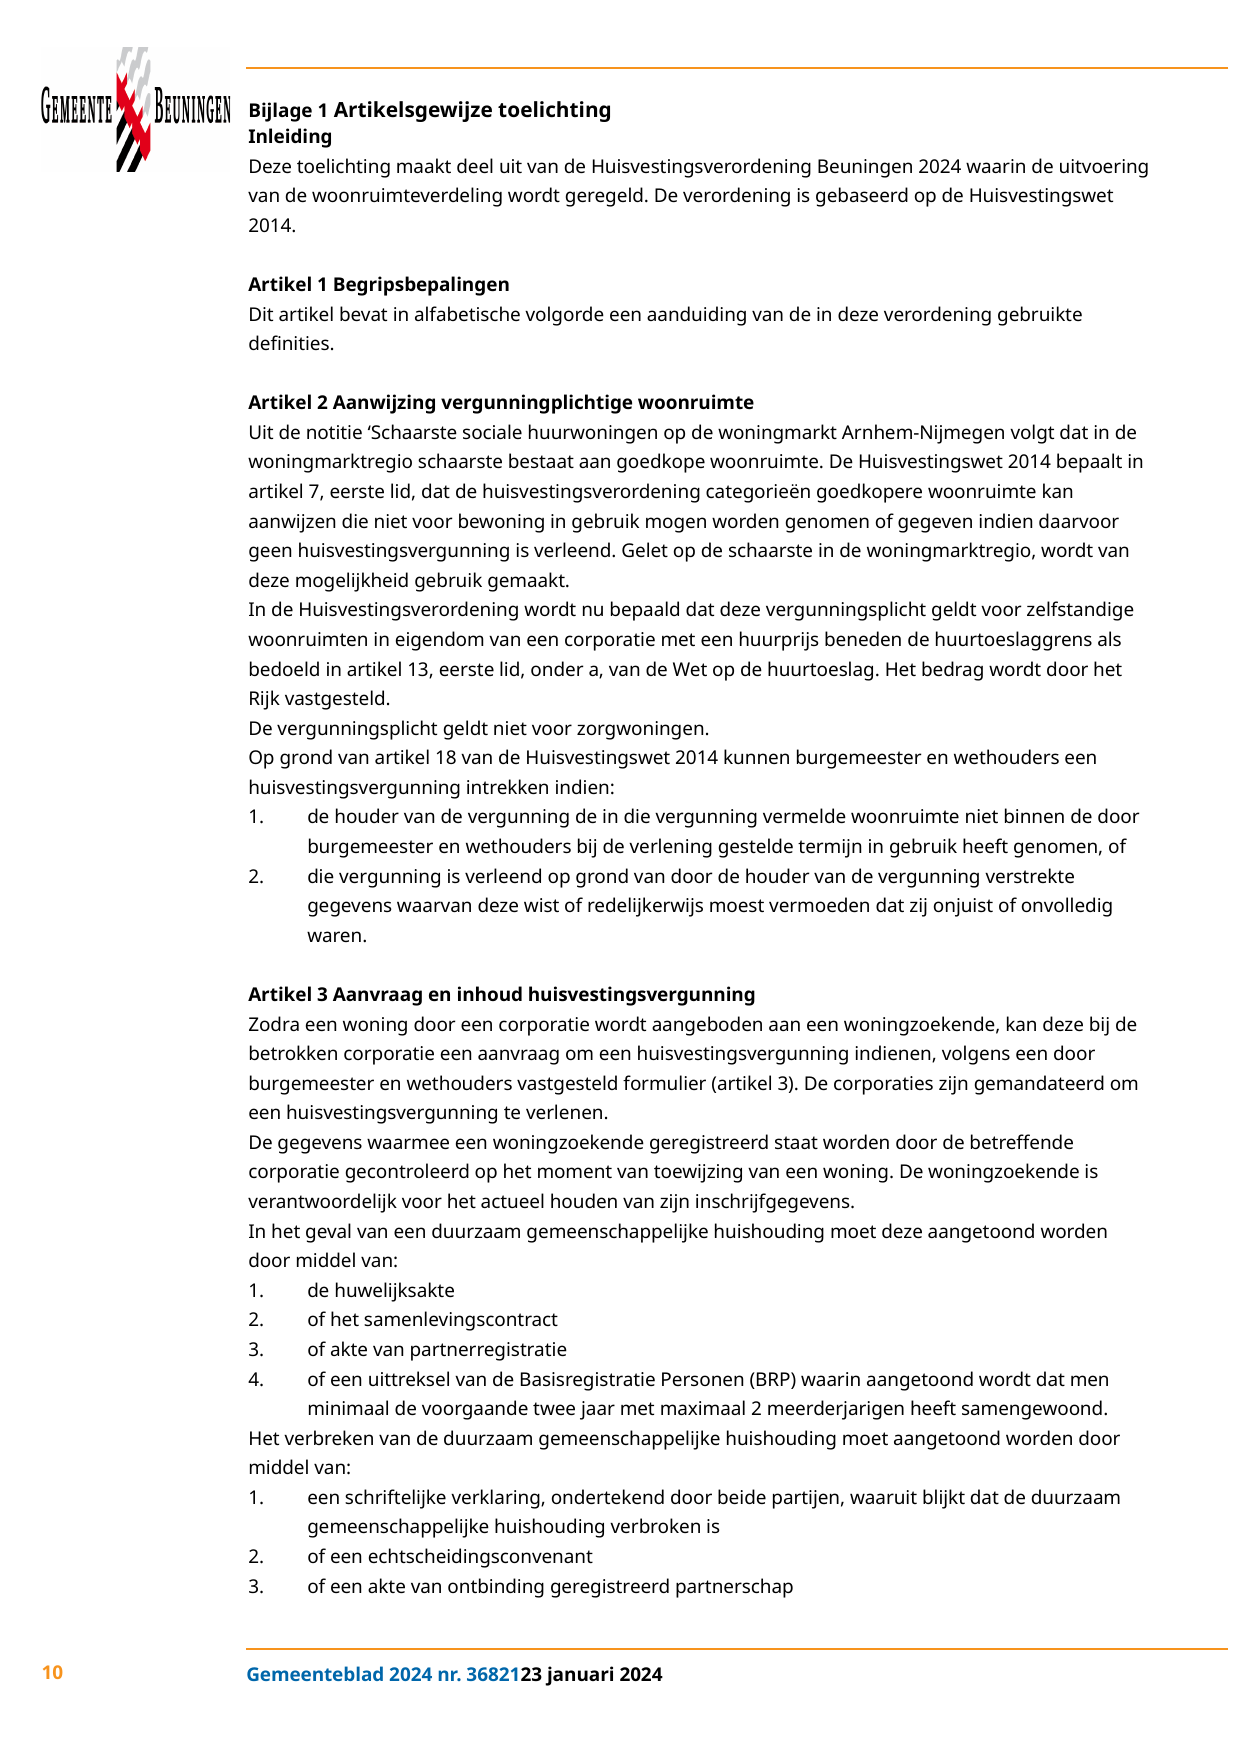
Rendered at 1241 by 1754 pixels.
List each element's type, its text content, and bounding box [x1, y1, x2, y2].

text Deze toelichting maakt deel uit van de Huisvestingsverordening Beuningen 2024 waarin de uitvoering van de woonruimteverdeling wordt geregeld. De verordening is gebaseerd op de Huisvestingswet 2014. [248, 153, 1152, 238]
text De vergunningsplicht geldt niet voor zorgwoningen. [248, 715, 1152, 741]
list of een echtscheidingsconvenant [248, 1543, 1152, 1569]
list of akte van partnerregistratie [248, 1336, 1152, 1362]
text Artikel 2 Aanwijzing vergunningplichtige woonruimte [248, 389, 1152, 415]
text In de Huisvestingsverordening wordt nu bepaald dat deze vergunningsplicht geldt voor zelfstandige woonruimten in eigendom van een corporatie met een huurprijs beneden de huurtoeslaggrens als bedoeld in artikel 13, eerste lid, onder a, van de Wet op de huurtoeslag. Het bedrag wordt door het Rijk vastgesteld. [248, 597, 1152, 711]
list die vergunning is verleend op grond van door de houder van de vergunning verstrekte gegevens waarvan deze wist of redelijkerwijs moest vermoeden dat zij onjuist of onvolledig waren. [248, 863, 1152, 948]
list of een akte van ontbinding geregistreerd partnerschap [248, 1573, 1152, 1599]
text Uit de notitie ‘Schaarste sociale huurwoningen op de woningmarkt Arnhem-Nijmegen volgt dat in de woningmarktregio schaarste bestaat aan goedkope woonruimte. De Huisvestingswet 2014 bepaalt in artikel 7, eerste lid, dat de huisvestingsverordening categorieën goedkopere woonruimte kan aanwijzen die niet voor bewoning in gebruik mogen worden genomen of gegeven indien daarvoor geen huisvestingsvergunning is verleend. Gelet op de schaarste in de woningmarktregio, wordt van deze mogelijkheid gebruik gemaakt. [248, 419, 1152, 593]
text Artikel 1 Begripsbepalingen [248, 271, 1152, 297]
text Bijlage 1 Artikelsgewijze toelichting [248, 95, 1152, 123]
text Dit artikel bevat in alfabetische volgorde een aanduiding van de in deze verordening gebruikte definities. [248, 301, 1152, 356]
picture [41, 47, 231, 172]
text In het geval van een duurzaam gemeenschappelijke huishouding moet deze aangetoond worden door middel van: [248, 1218, 1152, 1273]
list de huwelijksakte [248, 1277, 1152, 1303]
text Inleiding [248, 123, 1152, 149]
text Op grond van artikel 18 van de Huisvestingswet 2014 kunnen burgemeester en wethouders een huisvestingsvergunning intrekken indien: [248, 744, 1152, 800]
text Het verbreken van de duurzaam gemeenschappelijke huishouding moet aangetoond worden door middel van: [248, 1425, 1152, 1480]
text Artikel 3 Aanvraag en inhoud huisvestingsvergunning [248, 981, 1152, 1007]
list of een uittreksel van de Basisregistratie Personen (BRP) waarin aangetoond wordt dat men minimaal de voorgaande twee jaar met maximaal 2 meerderjarigen heeft samengewoond. [248, 1366, 1152, 1421]
list of het samenlevingscontract [248, 1307, 1152, 1332]
list de houder van de vergunning de in die vergunning vermelde woonruimte niet binnen de door burgemeester en wethouders bij de verlening gestelde termijn in gebruik heeft genomen, of [248, 804, 1152, 859]
text Zodra een woning door een corporatie wordt aangeboden aan een woningzoekende, kan deze bij de betrokken corporatie een aanvraag om een huisvestingsvergunning indienen, volgens een door burgemeester en wethouders vastgesteld formulier (artikel 3). De corporaties zijn gemandateerd om een huisvestingsvergunning te verlenen. [248, 1011, 1152, 1125]
list een schriftelijke verklaring, ondertekend door beide partijen, waaruit blijkt dat de duurzaam gemeenschappelijke huishouding verbroken is [248, 1484, 1152, 1539]
text De gegevens waarmee een woningzoekende geregistreerd staat worden door de betreffende corporatie gecontroleerd op het moment van toewijzing van een woning. De woningzoekende is verantwoordelijk voor het actueel houden van zijn inschrijfgegevens. [248, 1129, 1152, 1214]
